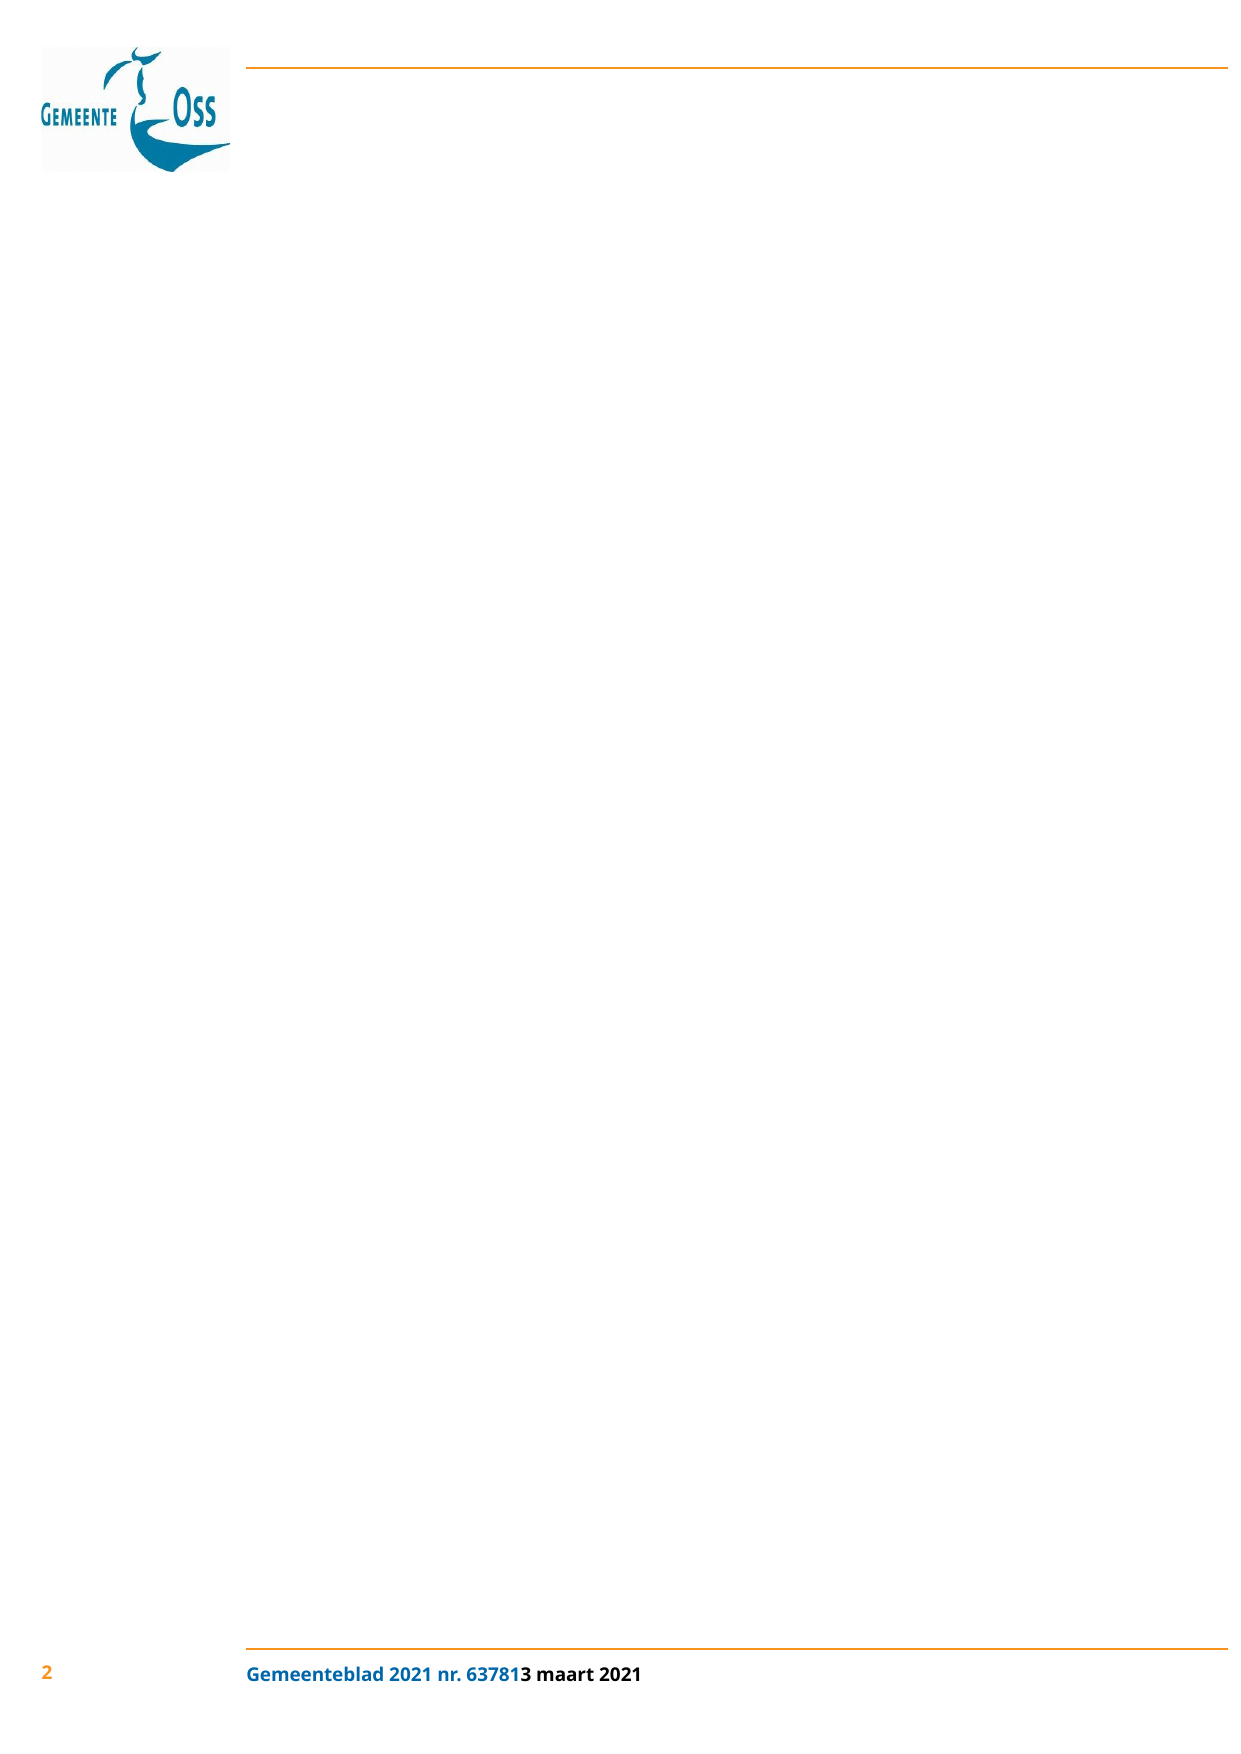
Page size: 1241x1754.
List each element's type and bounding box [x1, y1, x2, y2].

picture [41, 47, 231, 172]
